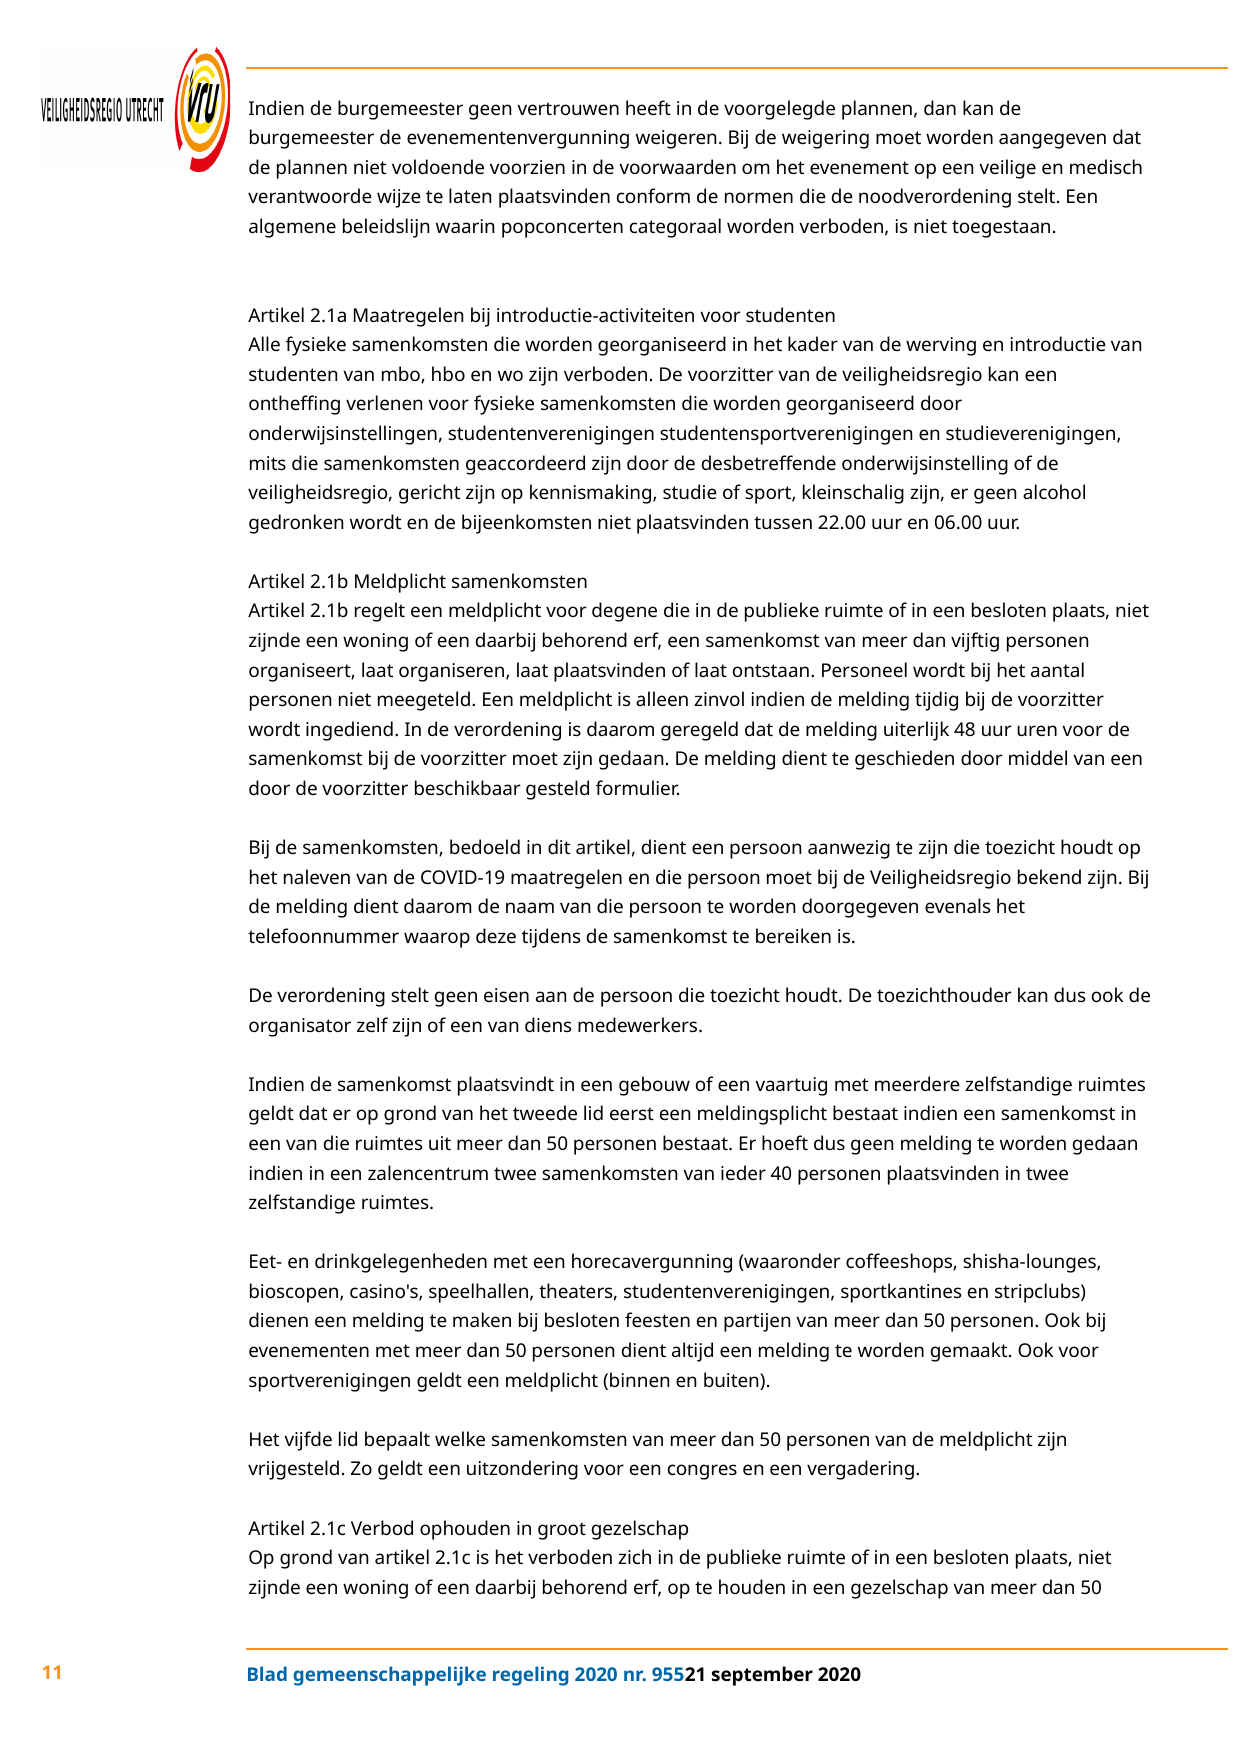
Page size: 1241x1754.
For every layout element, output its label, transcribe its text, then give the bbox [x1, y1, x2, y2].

text Indien de samenkomst plaatsvindt in een gebouw of een vaartuig met meerdere zelfstandige ruimtes geldt dat er op grond van het tweede lid eerst een meldingsplicht bestaat indien een samenkomst in een van die ruimtes uit meer dan 50 personen bestaat. Er hoeft dus geen melding te worden gedaan indien in een zalencentrum twee samenkomsten van ieder 40 personen plaatsvinden in twee zelfstandige ruimtes. [248, 1071, 1152, 1215]
text De verordening stelt geen eisen aan de persoon die toezicht houdt. De toezichthouder kan dus ook de organisator zelf zijn of een van diens medewerkers. [248, 982, 1152, 1038]
text Op grond van artikel 2.1c is het verboden zich in de publieke ruimte of in een besloten plaats, niet zijnde een woning of een daarbij behorend erf, op te houden in een gezelschap van meer dan 50 [248, 1544, 1152, 1600]
text Artikel 2.1a Maatregelen bij introductie-activiteiten voor studenten [248, 302, 1152, 328]
text Indien de burgemeester geen vertrouwen heeft in de voorgelegde plannen, dan kan de burgemeester de evenementenvergunning weigeren. Bij de weigering moet worden aangegeven dat de plannen niet voldoende voorzien in de voorwaarden om het evenement op een veilige en medisch verantwoorde wijze te laten plaatsvinden conform de normen die de noodverordening stelt. Een algemene beleidslijn waarin popconcerten categoraal worden verboden, is niet toegestaan. [248, 95, 1152, 239]
text Artikel 2.1c Verbod ophouden in groot gezelschap [248, 1515, 1152, 1541]
text Alle fysieke samenkomsten die worden georganiseerd in het kader van de werving en introductie van studenten van mbo, hbo en wo zijn verboden. De voorzitter van de veiligheidsregio kan een ontheffing verlenen voor fysieke samenkomsten die worden georganiseerd door onderwijsinstellingen, studentenverenigingen studentensportverenigingen en studieverenigingen, mits die samenkomsten geaccordeerd zijn door de desbetreffende onderwijsinstelling of de veiligheidsregio, gericht zijn op kennismaking, studie of sport, kleinschalig zijn, er geen alcohol gedronken wordt en de bijeenkomsten niet plaatsvinden tussen 22.00 uur en 06.00 uur. [248, 331, 1152, 535]
text Artikel 2.1b regelt een meldplicht voor degene die in de publieke ruimte of in een besloten plaats, niet zijnde een woning of een daarbij behorend erf, een samenkomst van meer dan vijftig personen organiseert, laat organiseren, laat plaatsvinden of laat ontstaan. Personeel wordt bij het aantal personen niet meegeteld. Een meldplicht is alleen zinvol indien de melding tijdig bij de voorzitter wordt ingediend. In de verordening is daarom geregeld dat de melding uiterlijk 48 uur uren voor de samenkomst bij de voorzitter moet zijn gedaan. De melding dient te geschieden door middel van een door de voorzitter beschikbaar gesteld formulier. [248, 598, 1152, 801]
text Bij de samenkomsten, bedoeld in dit artikel, dient een persoon aanwezig te zijn die toezicht houdt op het naleven van de COVID-19 maatregelen en die persoon moet bij de Veiligheidsregio bekend zijn. Bij de melding dient daarom de naam van die persoon te worden doorgegeven evenals het telefoonnummer waarop deze tijdens de samenkomst te bereiken is. [248, 834, 1152, 949]
text Het vijfde lid bepaalt welke samenkomsten van meer dan 50 personen van de meldplicht zijn vrijgesteld. Zo geldt een uitzondering voor een congres en een vergadering. [248, 1426, 1152, 1481]
picture [41, 47, 231, 172]
text Eet- en drinkgelegenheden met een horecavergunning (waaronder coffeeshops, shisha-lounges, bioscopen, casino's, speelhallen, theaters, studentenverenigingen, sportkantines en stripclubs) dienen een melding te maken bij besloten feesten en partijen van meer dan 50 personen. Ook bij evenementen met meer dan 50 personen dient altijd een melding te worden gemaakt. Ook voor sportverenigingen geldt een meldplicht (binnen en buiten). [248, 1248, 1152, 1393]
text Artikel 2.1b Meldplicht samenkomsten [248, 568, 1152, 594]
